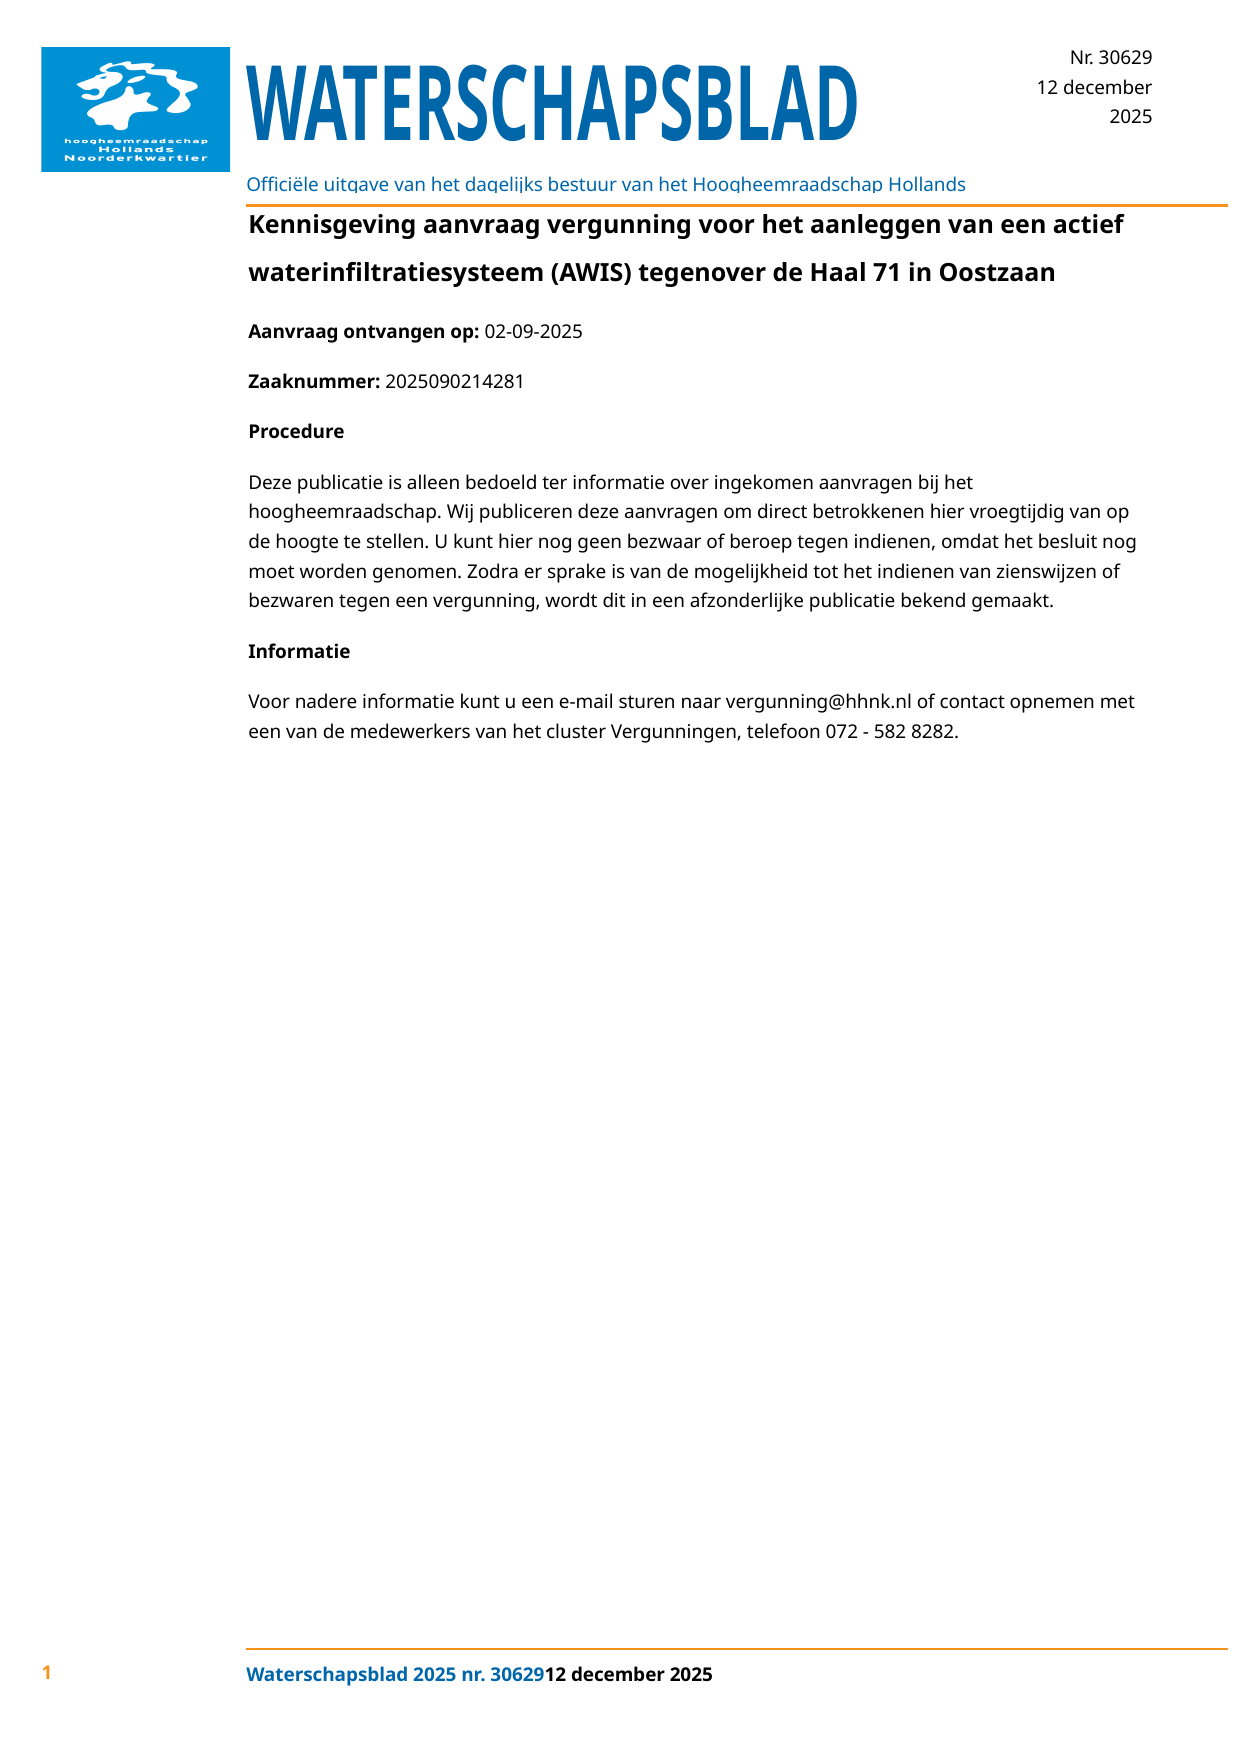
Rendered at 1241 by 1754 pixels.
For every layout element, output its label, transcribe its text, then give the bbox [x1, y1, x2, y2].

text Kennisgeving aanvraag vergunning voor het aanleggen van een actief waterinfiltratiesysteem (AWIS) tegenover de Haal 71 in Oostzaan [248, 207, 1152, 288]
picture [129, 76, 144, 82]
picture [88, 87, 157, 130]
text Zaaknummer: 2025090214281 [248, 368, 1152, 394]
text Procedure [248, 419, 1152, 444]
text Deze publicatie is alleen bedoeld ter informatie over ingekomen aanvragen bij het hoogheemraadschap. Wij publiceren deze aanvragen om direct betrokkenen hier vroegtijdig van op de hoogte te stellen. U kunt hier nog geen bezwaar of beroep tegen indienen, omdat het besluit nog moet worden genomen. Zodra er sprake is van de mogelijkheid tot het indienen van zienswijzen of bezwaren tegen een vergunning, wordt dit in een afzonderlijke publicatie bekend gemaakt. [248, 469, 1152, 613]
picture [118, 62, 197, 112]
text Informatie [248, 638, 1152, 664]
picture [78, 64, 122, 99]
text Aanvraag ontvangen op: 02-09-2025 [248, 318, 1152, 344]
text Voor nadere informatie kunt u een e-mail sturen naar vergunning@hhnk.nl of contact opnemen met een van de medewerkers van het cluster Vergunningen, telefoon 072 - 582 8282. [248, 688, 1152, 744]
